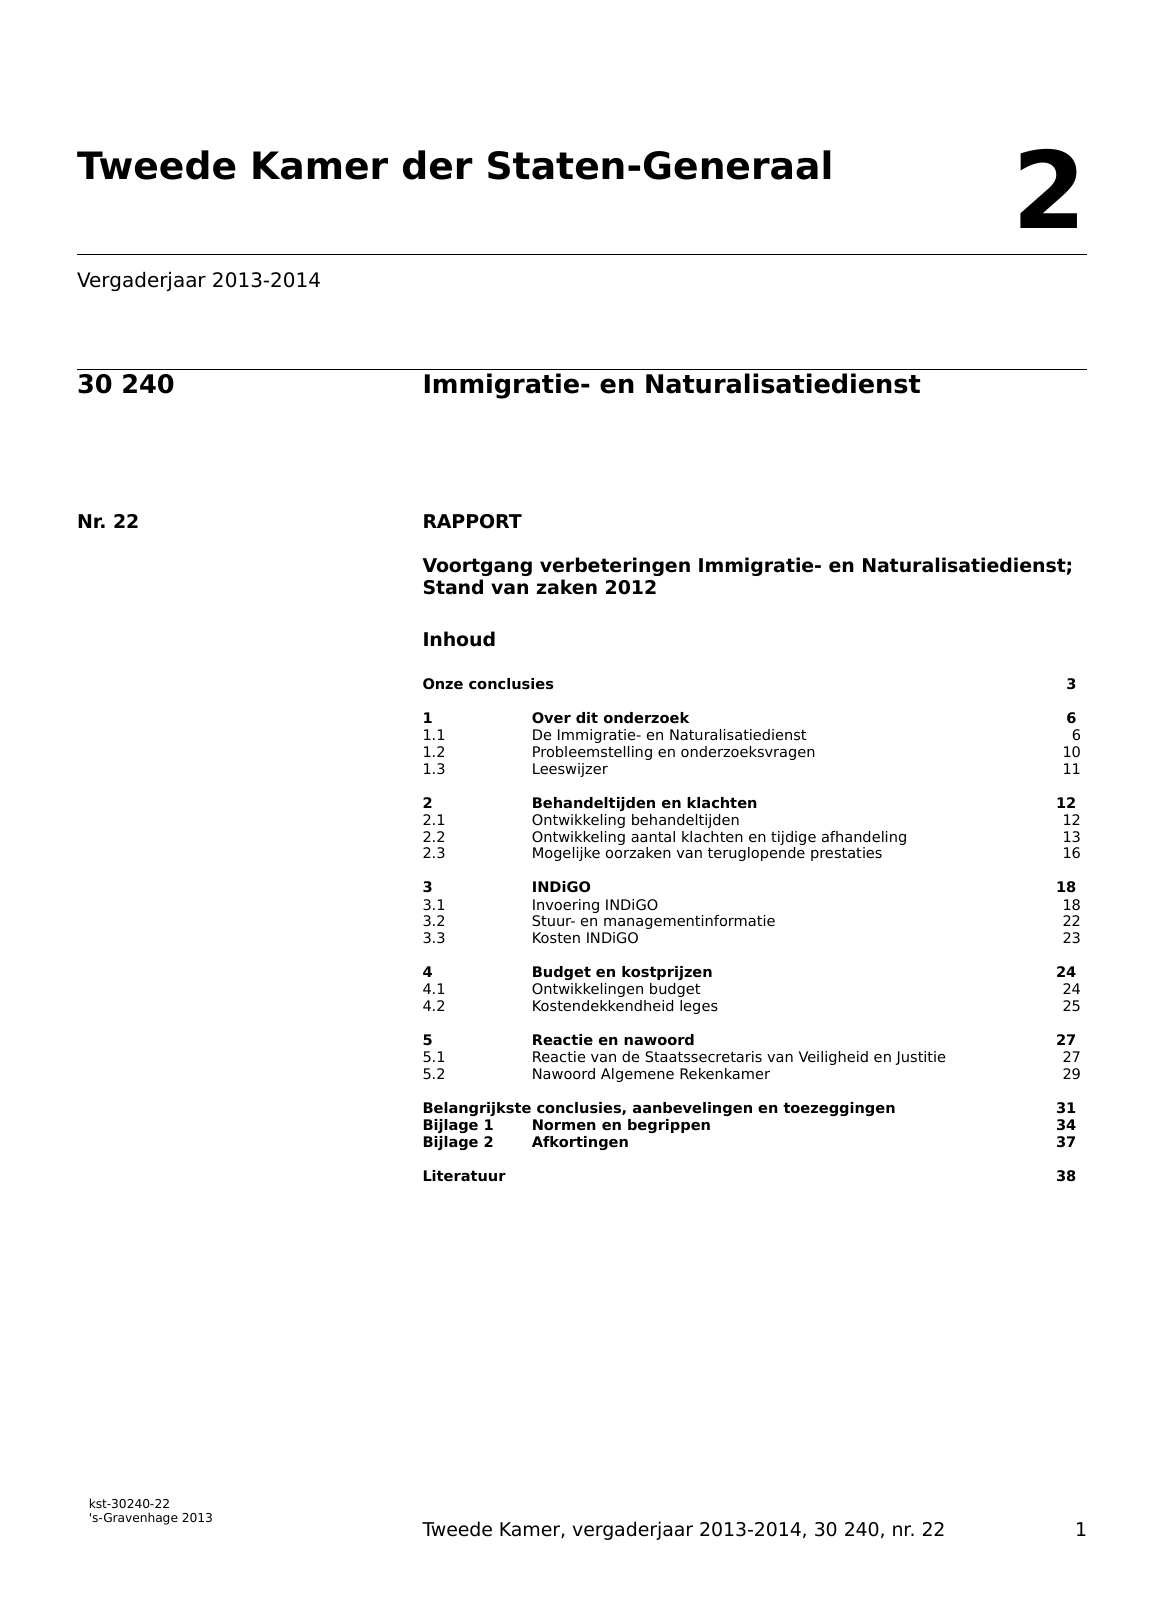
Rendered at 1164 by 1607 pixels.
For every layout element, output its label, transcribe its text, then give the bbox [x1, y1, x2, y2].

table_cell 31 [1028, 1100, 1087, 1117]
table_cell 11 [1028, 761, 1087, 777]
table_cell 27 [1028, 1049, 1087, 1066]
table_cell Probleemstelling en onderzoeksvragen [526, 744, 1028, 761]
table_cell Kosten INDiGO [526, 930, 1028, 947]
table_cell 2.2 [422, 829, 526, 845]
table_cell 12 [1028, 811, 1087, 828]
table_cell 37 [1028, 1134, 1087, 1151]
subtitle 30 240 Immigratie- en Naturalisatiedienst [77, 370, 1087, 399]
subtitle Voortgang verbeteringen Immigratie- en Naturalisatiedienst; Stand van zaken 2012 [422, 555, 1087, 599]
table_cell 13 [1028, 829, 1087, 845]
table_cell Invoering INDiGO [526, 896, 1028, 913]
table_cell 3.1 [422, 896, 526, 913]
table_cell 5 [422, 1032, 526, 1049]
table_cell 18 [1028, 879, 1087, 896]
table_cell 1 [422, 710, 526, 727]
table_cell [526, 1015, 1028, 1032]
table_cell 23 [1028, 930, 1087, 947]
table_cell 24 [1028, 981, 1087, 998]
table_cell 1.3 [422, 761, 526, 777]
table_header Onze conclusies [422, 676, 1028, 693]
subtitle Nr. 22 RAPPORT [77, 511, 1087, 532]
table_cell [1028, 947, 1087, 964]
table_cell 1.2 [422, 744, 526, 761]
table_cell [422, 947, 526, 964]
table_cell [422, 778, 526, 794]
table_cell 6 [1028, 727, 1087, 743]
table_cell 1.1 [422, 727, 526, 743]
table_cell Normen en begrippen [526, 1117, 1028, 1134]
table_cell Kostendekkendheid leges [526, 998, 1028, 1015]
table_cell 5.2 [422, 1066, 526, 1083]
table_cell Bijlage 2 [422, 1134, 526, 1151]
table_cell [422, 1083, 526, 1100]
table_cell Leeswijzer [526, 761, 1028, 777]
text 's-Gravenhage 2013 [88, 1511, 323, 1525]
table_cell 38 [1028, 1168, 1087, 1185]
table_cell De Immigratie- en Naturalisatiedienst [526, 727, 1028, 743]
table_cell 27 [1028, 1032, 1087, 1049]
table_cell Ontwikkeling behandeltijden [526, 811, 1028, 828]
table_cell INDiGO [526, 879, 1028, 896]
table_cell 10 [1028, 744, 1087, 761]
table_cell [526, 1083, 1028, 1100]
table_cell Budget en kostprijzen [526, 964, 1028, 981]
table_cell [526, 778, 1028, 794]
table_cell 2.3 [422, 845, 526, 862]
table_cell 34 [1028, 1117, 1087, 1134]
table_cell Over dit onderzoek [526, 710, 1028, 727]
table_cell 12 [1028, 795, 1087, 811]
table_cell 3.3 [422, 930, 526, 947]
table_cell Stuur- en managementinformatie [526, 913, 1028, 930]
table_cell 25 [1028, 998, 1087, 1015]
table_cell Ontwikkelingen budget [526, 981, 1028, 998]
table_cell [526, 863, 1028, 879]
table_cell [422, 863, 526, 879]
table_cell 3.2 [422, 913, 526, 930]
table_cell Nawoord Algemene Rekenkamer [526, 1066, 1028, 1083]
table_cell 2.1 [422, 811, 526, 828]
table_cell 5.1 [422, 1049, 526, 1066]
table_cell 18 [1028, 896, 1087, 913]
subtitle Inhoud [422, 629, 1087, 651]
table_cell 22 [1028, 913, 1087, 930]
table_cell 24 [1028, 964, 1087, 981]
table_cell [526, 1151, 1028, 1168]
table_cell Vergaderjaar 2013-2014 [77, 255, 1087, 369]
text kst-30240-22 [88, 1497, 323, 1511]
table_cell [1028, 693, 1087, 709]
table_cell 4 [422, 964, 526, 981]
table_cell [1028, 1151, 1087, 1168]
table_cell [422, 693, 1028, 709]
table_cell Reactie en nawoord [526, 1032, 1028, 1049]
table_cell Literatuur [422, 1168, 1028, 1185]
table_cell Bijlage 1 [422, 1117, 526, 1134]
table_cell Belangrijkste conclusies, aanbevelingen en toezeggingen [422, 1100, 1028, 1117]
table_cell 4.1 [422, 981, 526, 998]
table_cell Reactie van de Staatssecretaris van Veiligheid en Justitie [526, 1049, 1028, 1066]
table_header 2 [886, 130, 1087, 254]
table_cell 6 [1028, 710, 1087, 727]
table_cell [422, 1151, 526, 1168]
table_cell 3 [422, 879, 526, 896]
table_header Tweede Kamer der Staten-Generaal [77, 130, 886, 254]
table_cell Mogelijke oorzaken van teruglopende prestaties [526, 845, 1028, 862]
table_cell [422, 1015, 526, 1032]
table_cell [1028, 778, 1087, 794]
table_cell 2 [422, 795, 526, 811]
table_cell Afkortingen [526, 1134, 1028, 1151]
table_cell [1028, 863, 1087, 879]
table_cell [526, 947, 1028, 964]
table_cell 16 [1028, 845, 1087, 862]
table_cell 29 [1028, 1066, 1087, 1083]
table_cell [1028, 1015, 1087, 1032]
table_cell [1028, 1083, 1087, 1100]
table_cell Ontwikkeling aantal klachten en tijdige afhandeling [526, 829, 1028, 845]
table_header 3 [1028, 676, 1087, 693]
table_cell 4.2 [422, 998, 526, 1015]
table_cell Behandeltijden en klachten [526, 795, 1028, 811]
